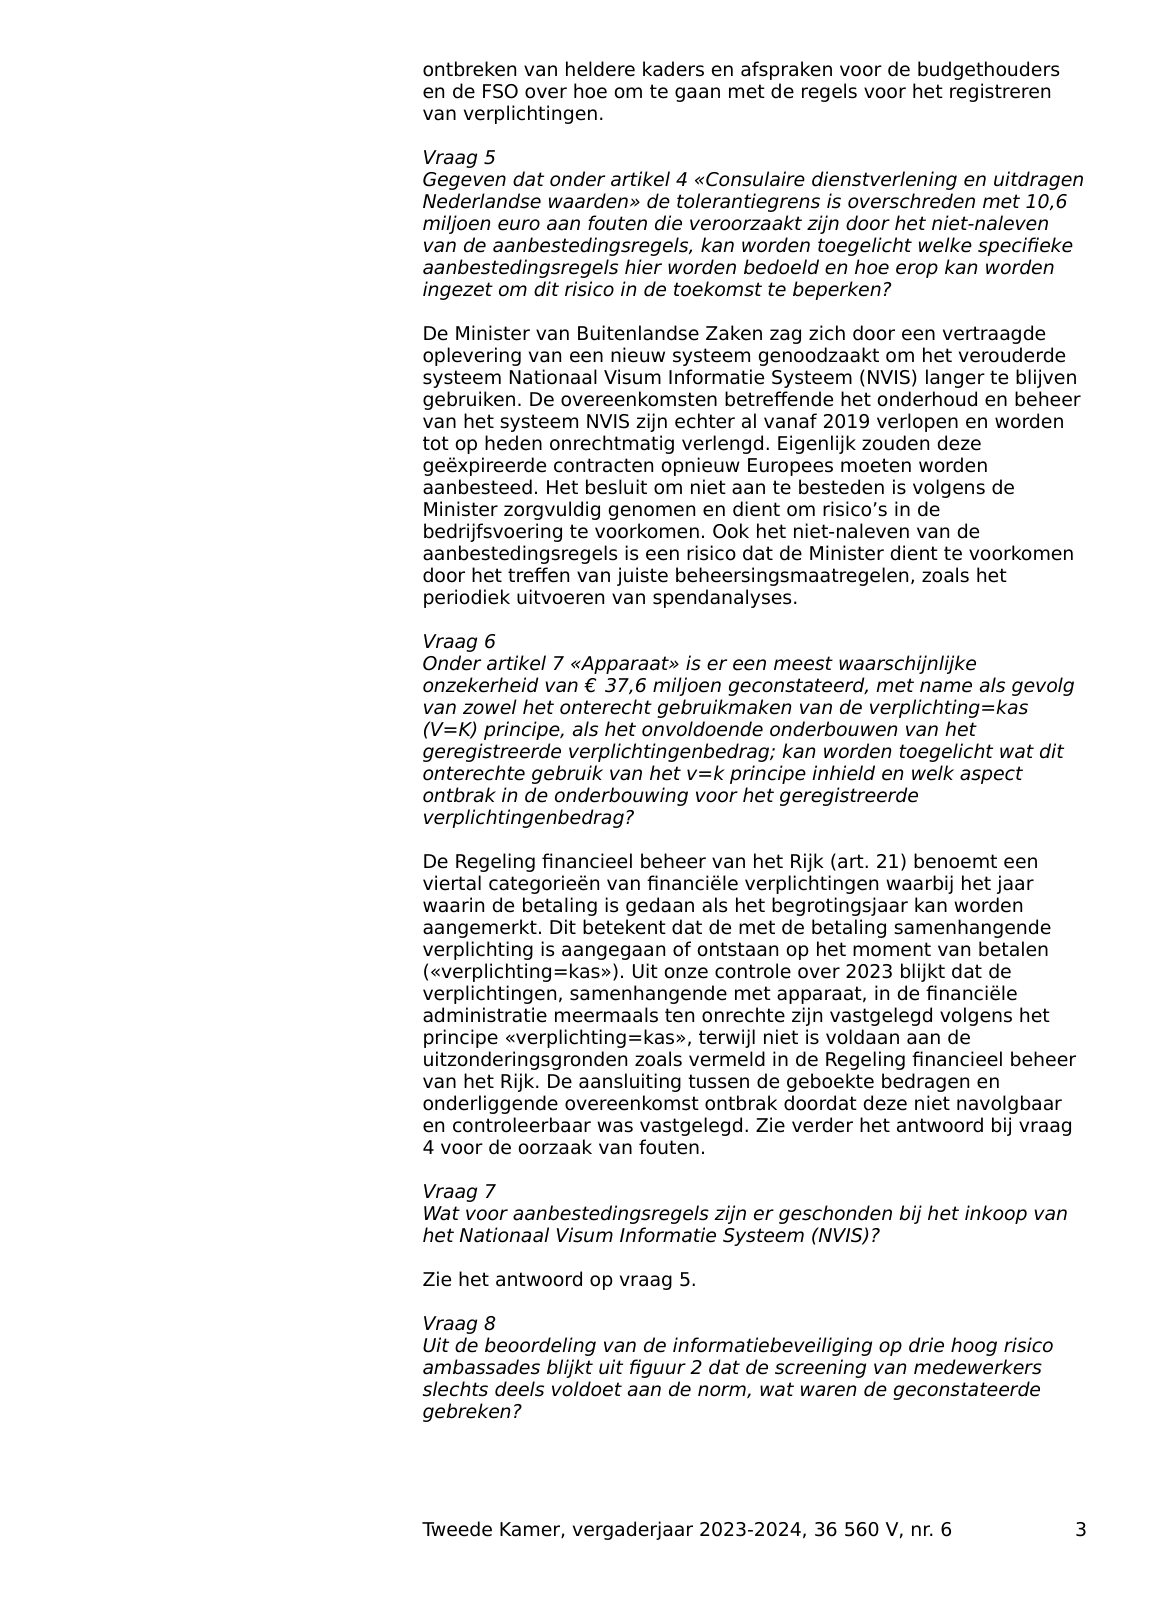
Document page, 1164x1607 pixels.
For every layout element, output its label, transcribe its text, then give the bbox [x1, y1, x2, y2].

text Vraag 5 [422, 147, 1087, 169]
text Uit de beoordeling van de informatiebeveiliging op drie hoog risico ambassades blijkt uit figuur 2 dat de screening van medewerkers slechts deels voldoet aan de norm, wat waren de geconstateerde gebreken? [422, 1335, 1087, 1423]
text Vraag 6 [422, 631, 1087, 653]
text Zie het antwoord op vraag 5. [422, 1269, 1087, 1291]
text De Minister van Buitenlandse Zaken zag zich door een vertraagde oplevering van een nieuw systeem genoodzaakt om het verouderde systeem Nationaal Visum Informatie Systeem (NVIS) langer te blijven gebruiken. De overeenkomsten betreffende het onderhoud en beheer van het systeem NVIS zijn echter al vanaf 2019 verlopen en worden tot op heden onrechtmatig verlengd. Eigenlijk zouden deze geëxpireerde contracten opnieuw Europees moeten worden aanbesteed. Het besluit om niet aan te besteden is volgens de Minister zorgvuldig genomen en dient om risico’s in de bedrijfsvoering te voorkomen. Ook het niet-naleven van de aanbestedingsregels is een risico dat de Minister dient te voorkomen door het treffen van juiste beheersingsmaatregelen, zoals het periodiek uitvoeren van spendanalyses. [422, 323, 1087, 609]
text Vraag 7 [422, 1181, 1087, 1203]
text Wat voor aanbestedingsregels zijn er geschonden bij het inkoop van het Nationaal Visum Informatie Systeem (NVIS)? [422, 1203, 1087, 1247]
text Onder artikel 7 «Apparaat» is er een meest waarschijnlijke onzekerheid van € 37,6 miljoen geconstateerd, met name als gevolg van zowel het onterecht gebruikmaken van de verplichting=kas (V=K) principe, als het onvoldoende onderbouwen van het geregistreerde verplichtingenbedrag; kan worden toegelicht wat dit onterechte gebruik van het v=k principe inhield en welk aspect ontbrak in de onderbouwing voor het geregistreerde verplichtingenbedrag? [422, 653, 1087, 829]
text De Regeling financieel beheer van het Rijk (art. 21) benoemt een viertal categorieën van financiële verplichtingen waarbij het jaar waarin de betaling is gedaan als het begrotingsjaar kan worden aangemerkt. Dit betekent dat de met de betaling samenhangende verplichting is aangegaan of ontstaan op het moment van betalen («verplichting=kas»). Uit onze controle over 2023 blijkt dat de verplichtingen, samenhangende met apparaat, in de financiële administratie meermaals ten onrechte zijn vastgelegd volgens het principe «verplichting=kas», terwijl niet is voldaan aan de uitzonderingsgronden zoals vermeld in de Regeling financieel beheer van het Rijk. De aansluiting tussen de geboekte bedragen en onderliggende overeenkomst ontbrak doordat deze niet navolgbaar en controleerbaar was vastgelegd. Zie verder het antwoord bij vraag 4 voor de oorzaak van fouten. [422, 851, 1087, 1159]
text Gegeven dat onder artikel 4 «Consulaire dienstverlening en uitdragen Nederlandse waarden» de tolerantiegrens is overschreden met 10,6 miljoen euro aan fouten die veroorzaakt zijn door het niet-naleven van de aanbestedingsregels, kan worden toegelicht welke specifieke aanbestedingsregels hier worden bedoeld en hoe erop kan worden ingezet om dit risico in de toekomst te beperken? [422, 169, 1087, 301]
text Vraag 8 [422, 1313, 1087, 1335]
text ontbreken van heldere kaders en afspraken voor de budgethouders en de FSO over hoe om te gaan met de regels voor het registreren van verplichtingen. [422, 59, 1087, 125]
